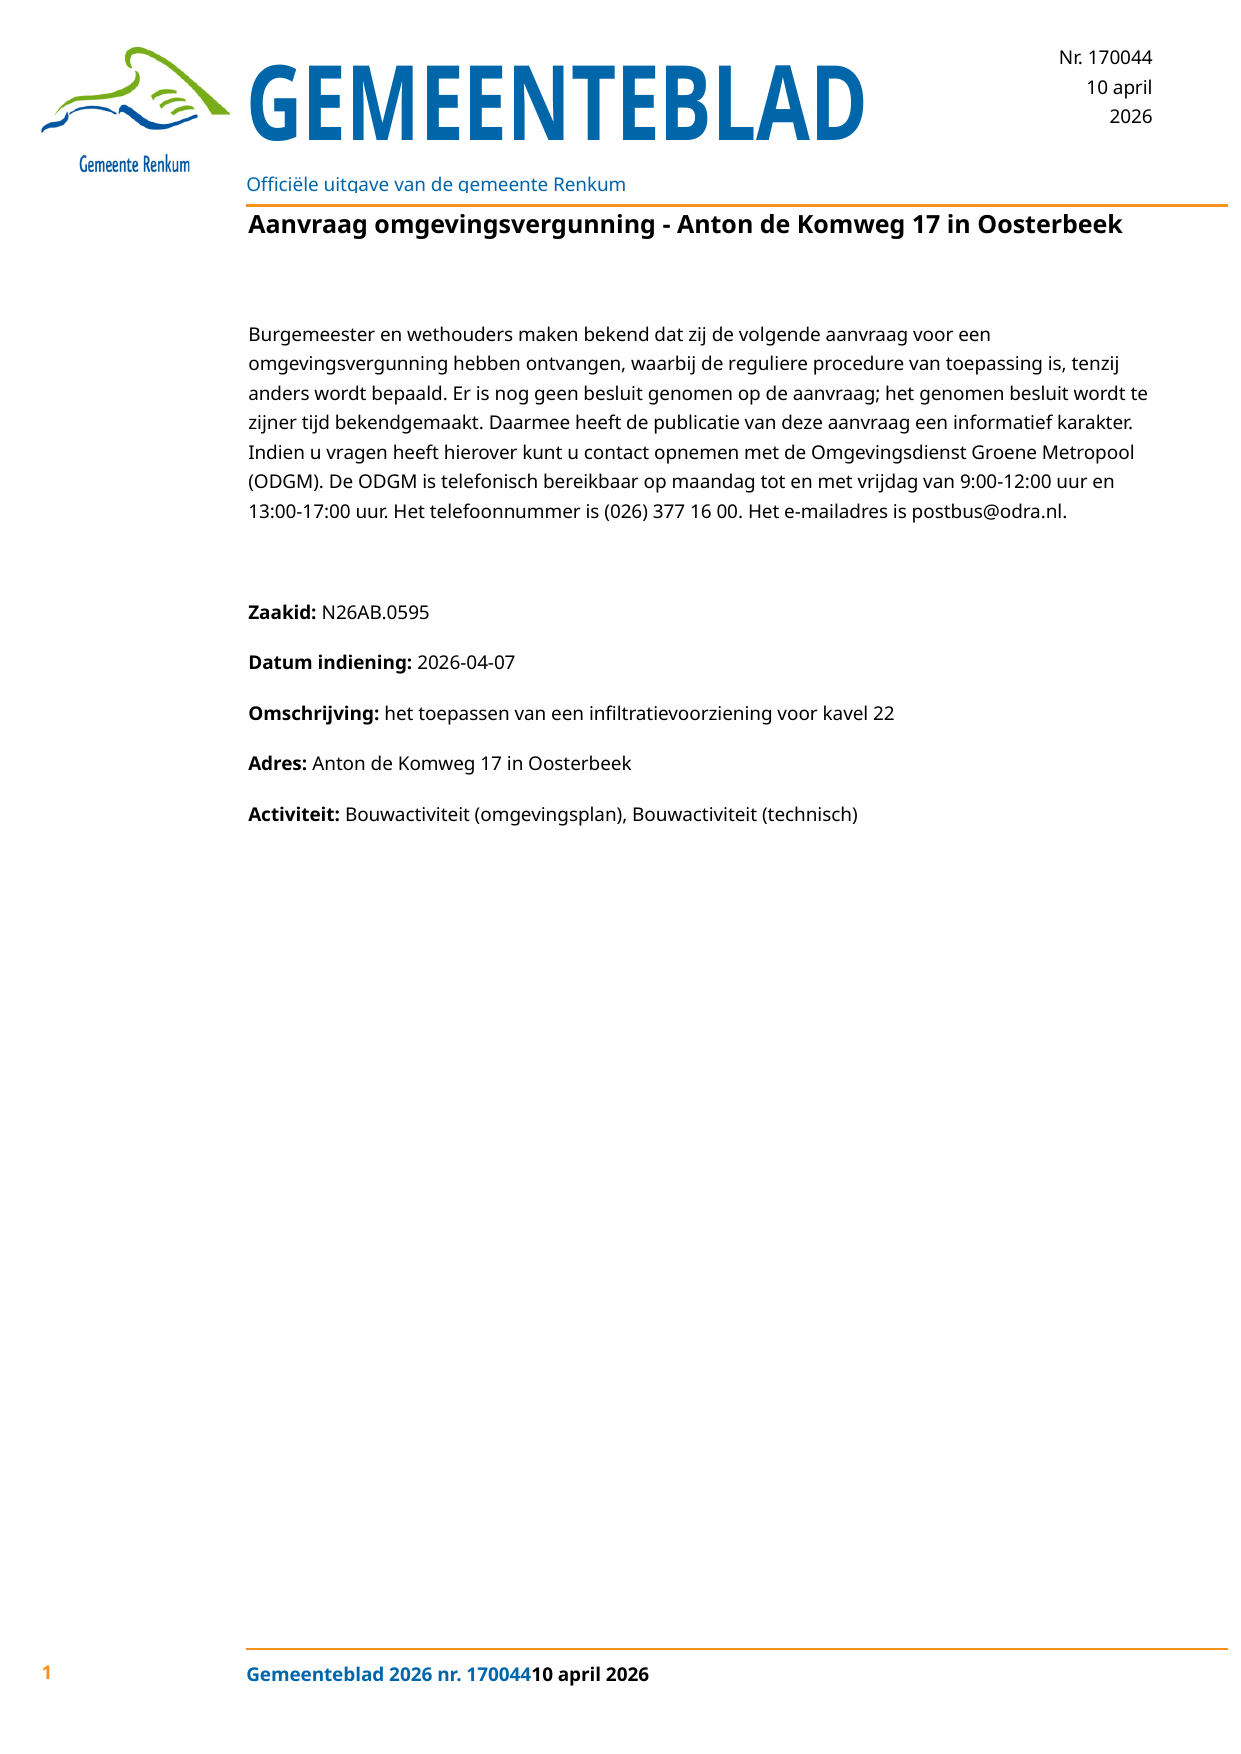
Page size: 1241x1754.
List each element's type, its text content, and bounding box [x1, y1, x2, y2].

text Activiteit: Bouwactiviteit (omgevingsplan), Bouwactiviteit (technisch) [248, 801, 1152, 826]
text Zaakid: N26AB.0595 [248, 599, 1152, 625]
text Burgemeester en wethouders maken bekend dat zij de volgende aanvraag voor een omgevingsvergunning hebben ontvangen, waarbij de reguliere procedure van toepassing is, tenzij anders wordt bepaald. Er is nog geen besluit genomen op de aanvraag; het genomen besluit wordt te zijner tijd bekendgemaakt. Daarmee heeft de publicatie van deze aanvraag een informatief karakter. Indien u vragen heeft hierover kunt u contact opnemen met de Omgevingsdienst Groene Metropool (ODGM). De ODGM is telefonisch bereikbaar op maandag tot en met vrijdag van 9:00-12:00 uur en 13:00-17:00 uur. Het telefoonnummer is (026) 377 16 00. Het e-mailadres is postbus@odra.nl. [248, 321, 1152, 524]
text Omschrijving: het toepassen van een infiltratievoorziening voor kavel 22 [248, 700, 1152, 726]
picture [41, 47, 231, 172]
text Datum indiening: 2026-04-07 [248, 649, 1152, 675]
text Adres: Anton de Komweg 17 in Oosterbeek [248, 750, 1152, 776]
text Aanvraag omgevingsvergunning - Anton de Komweg 17 in Oosterbeek [248, 207, 1152, 241]
